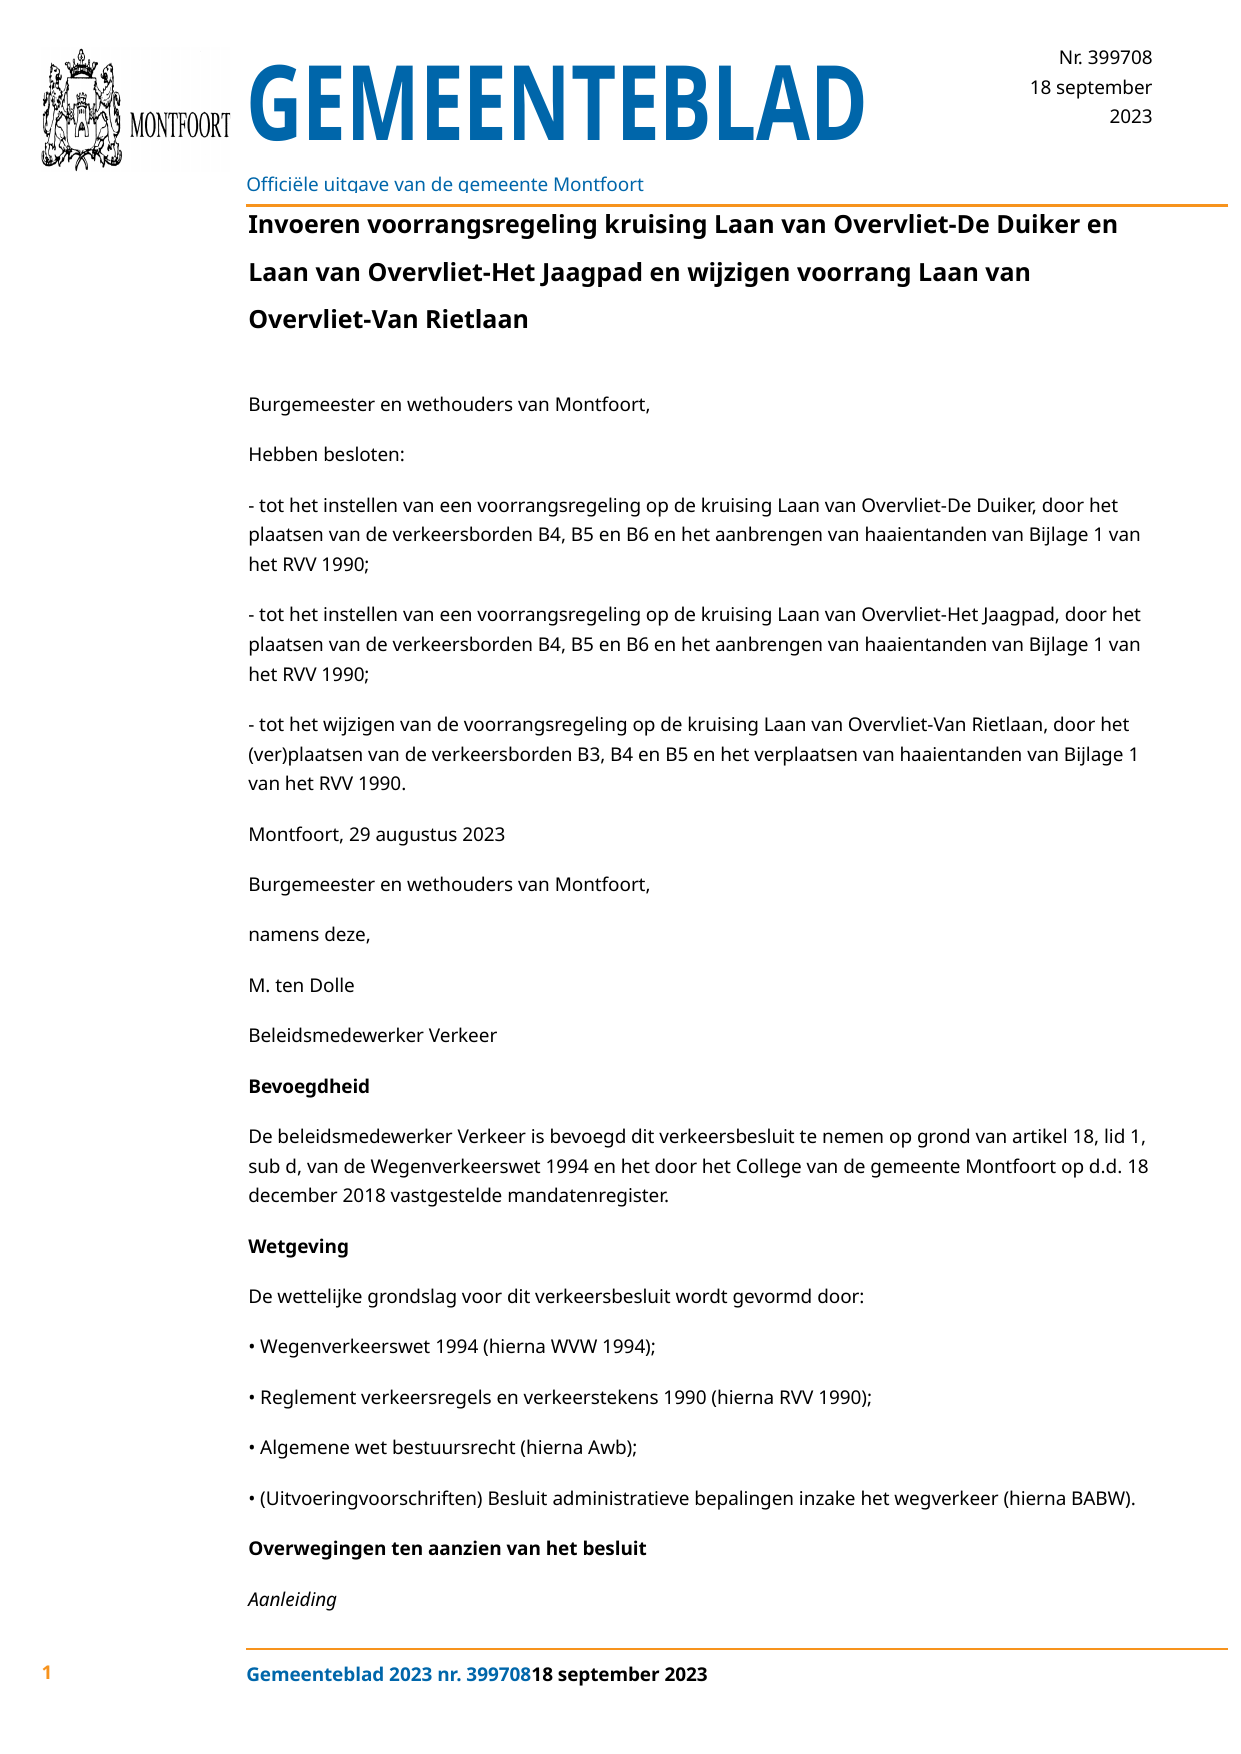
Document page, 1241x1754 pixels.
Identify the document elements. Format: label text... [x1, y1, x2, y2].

text Overwegingen ten aanzien van het besluit [248, 1535, 1152, 1561]
text Burgemeester en wethouders van Montfoort, [248, 871, 1152, 897]
text Burgemeester en wethouders van Montfoort, [248, 391, 1152, 417]
text Montfoort, 29 augustus 2023 [248, 821, 1152, 847]
text - tot het instellen van een voorrangsregeling op de kruising Laan van Overvliet-Het Jaagpad, door het plaatsen van de verkeersborden B4, B5 en B6 en het aanbrengen van haaientanden van Bijlage 1 van het RVV 1990; [248, 602, 1152, 687]
text Hebben besloten: [248, 442, 1152, 467]
text M. ten Dolle [248, 972, 1152, 998]
text namens deze, [248, 922, 1152, 947]
text • Reglement verkeersregels en verkeerstekens 1990 (hierna RVV 1990); [248, 1384, 1152, 1410]
text Wetgeving [248, 1233, 1152, 1259]
picture [41, 47, 231, 172]
text - tot het wijzigen van de voorrangsregeling op de kruising Laan van Overvliet-Van Rietlaan, door het (ver)plaatsen van de verkeersborden B3, B4 en B5 en het verplaatsen van haaientanden van Bijlage 1 van het RVV 1990. [248, 711, 1152, 796]
text De beleidsmedewerker Verkeer is bevoegd dit verkeersbesluit te nemen op grond van artikel 18, lid 1, sub d, van de Wegenverkeerswet 1994 en het door het College van de gemeente Montfoort op d.d. 18 december 2018 vastgestelde mandatenregister. [248, 1123, 1152, 1208]
text • Wegenverkeerswet 1994 (hierna WVW 1994); [248, 1334, 1152, 1359]
text Bevoegdheid [248, 1073, 1152, 1099]
text Invoeren voorrangsregeling kruising Laan van Overvliet-De Duiker en Laan van Overvliet-Het Jaagpad en wijzigen voorrang Laan van Overvliet-Van Rietlaan [248, 207, 1152, 336]
text - tot het instellen van een voorrangsregeling op de kruising Laan van Overvliet-De Duiker, door het plaatsen van de verkeersborden B4, B5 en B6 en het aanbrengen van haaientanden van Bijlage 1 van het RVV 1990; [248, 492, 1152, 577]
text De wettelijke grondslag voor dit verkeersbesluit wordt gevormd door: [248, 1283, 1152, 1309]
text • (Uitvoeringvoorschriften) Besluit administratieve bepalingen inzake het wegverkeer (hierna BABW). [248, 1485, 1152, 1511]
text • Algemene wet bestuursrecht (hierna Awb); [248, 1434, 1152, 1460]
text Aanleiding [248, 1586, 1152, 1612]
text Beleidsmedewerker Verkeer [248, 1022, 1152, 1048]
